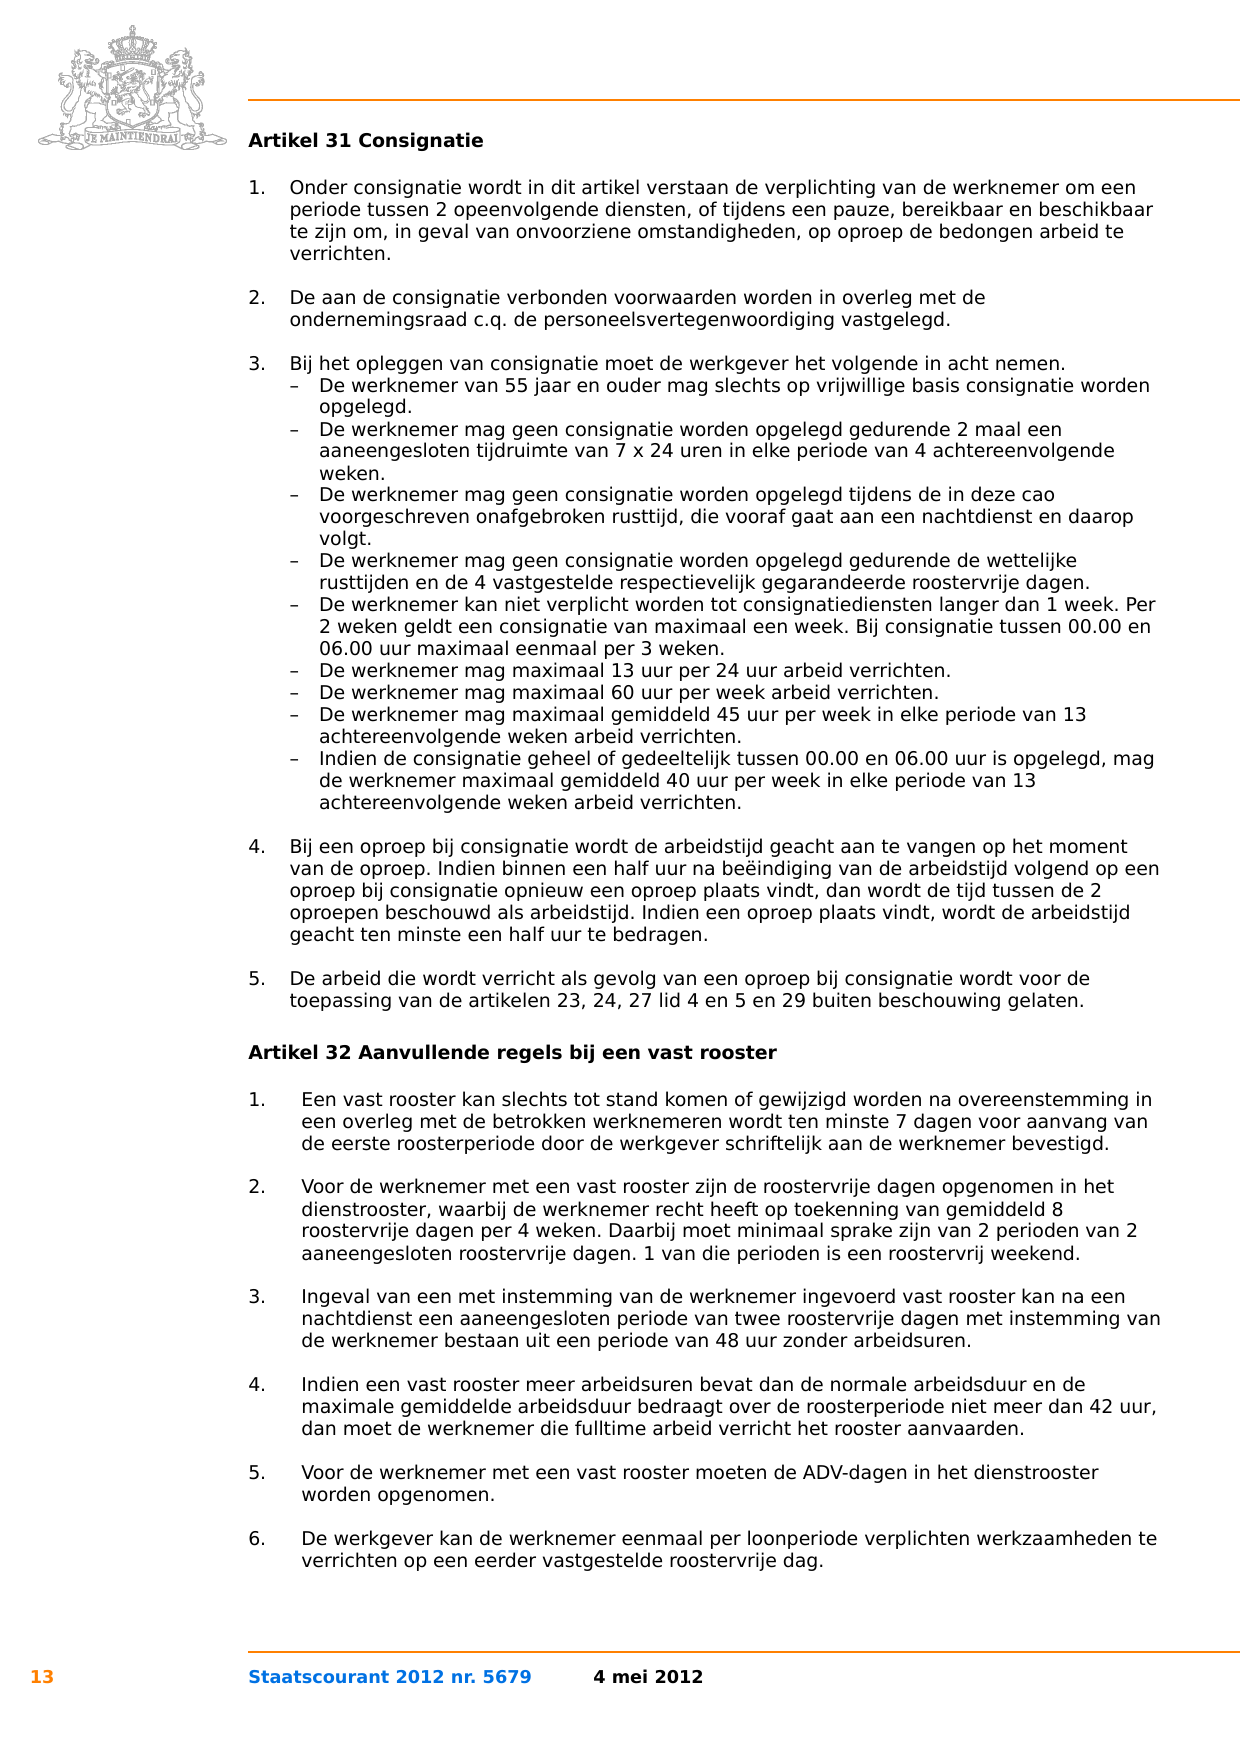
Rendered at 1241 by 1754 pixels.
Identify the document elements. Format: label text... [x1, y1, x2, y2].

text – De werknemer mag geen consignatie worden opgelegd tijdens de in deze cao voorgeschreven onafgebroken rusttijd, die vooraf gaat aan een nachtdienst en daarop volgt. [289, 484, 1163, 550]
text 2. Voor de werknemer met een vast rooster zijn de roostervrije dagen opgenomen in het dienstrooster, waarbij de werknemer recht heeft op toekenning van gemiddeld 8 roostervrije dagen per 4 weken. Daarbij moet minimaal sprake zijn van 2 perioden van 2 aaneengesloten roostervrije dagen. 1 van die perioden is een roostervrij weekend. [248, 1176, 1163, 1264]
picture [38, 25, 227, 150]
subtitle Artikel 32 Aanvullende regels bij een vast rooster [248, 1042, 1163, 1064]
text 5. Voor de werknemer met een vast rooster moeten de ADV-dagen in het dienstrooster worden opgenomen. [248, 1462, 1163, 1506]
text 6. De werkgever kan de werknemer eenmaal per loonperiode verplichten werkzaamheden te verrichten op een eerder vastgestelde roostervrije dag. [248, 1528, 1163, 1572]
text – De werknemer mag maximaal gemiddeld 45 uur per week in elke periode van 13 achtereenvolgende weken arbeid verrichten. [289, 704, 1163, 748]
text – De werknemer van 55 jaar en ouder mag slechts op vrijwillige basis consignatie worden opgelegd. [289, 374, 1163, 418]
text 1. Een vast rooster kan slechts tot stand komen of gewijzigd worden na overeenstemming in een overleg met de betrokken werknemeren wordt ten minste 7 dagen voor aanvang van de eerste roosterperiode door de werkgever schriftelijk aan de werknemer bevestigd. [248, 1089, 1163, 1154]
text – De werknemer mag geen consignatie worden opgelegd gedurende de wettelijke rusttijden en de 4 vastgestelde respectievelijk gegarandeerde roostervrije dagen. [289, 550, 1163, 594]
text 5. De arbeid die wordt verricht als gevolg van een oproep bij consignatie wordt voor de toepassing van de artikelen 23, 24, 27 lid 4 en 5 en 29 buiten beschouwing gelaten. [248, 968, 1163, 1012]
text 1. Onder consignatie wordt in dit artikel verstaan de verplichting van de werknemer om een periode tussen 2 opeenvolgende diensten, of tijdens een pauze, bereikbaar en beschikbaar te zijn om, in geval van onvoorziene omstandigheden, op oproep de bedongen arbeid te verrichten. [248, 177, 1163, 265]
text – Indien de consignatie geheel of gedeeltelijk tussen 00.00 en 06.00 uur is opgelegd, mag de werknemer maximaal gemiddeld 40 uur per week in elke periode van 13 achtereenvolgende weken arbeid verrichten. [289, 748, 1163, 814]
text 3. Ingeval van een met instemming van de werknemer ingevoerd vast rooster kan na een nachtdienst een aaneengesloten periode van twee roostervrije dagen met instemming van de werknemer bestaan uit een periode van 48 uur zonder arbeidsuren. [248, 1286, 1163, 1352]
text 2. De aan de consignatie verbonden voorwaarden worden in overleg met de ondernemingsraad c.q. de personeelsvertegenwoordiging vastgelegd. [248, 287, 1163, 331]
text 3. Bij het opleggen van consignatie moet de werkgever het volgende in acht nemen. [248, 352, 1163, 374]
text – De werknemer mag geen consignatie worden opgelegd gedurende 2 maal een aaneengesloten tijdruimte van 7 x 24 uren in elke periode van 4 achtereenvolgende weken. [289, 418, 1163, 484]
text – De werknemer mag maximaal 60 uur per week arbeid verrichten. [289, 682, 1163, 704]
text 4. Indien een vast rooster meer arbeidsuren bevat dan de normale arbeidsduur en de maximale gemiddelde arbeidsduur bedraagt over de roosterperiode niet meer dan 42 uur, dan moet de werknemer die fulltime arbeid verricht het rooster aanvaarden. [248, 1374, 1163, 1440]
text – De werknemer mag maximaal 13 uur per 24 uur arbeid verrichten. [289, 660, 1163, 682]
text – De werknemer kan niet verplicht worden tot consignatiediensten langer dan 1 week. Per 2 weken geldt een consignatie van maximaal een week. Bij consignatie tussen 00.00 en 06.00 uur maximaal eenmaal per 3 weken. [289, 594, 1163, 660]
subtitle Artikel 31 Consignatie [248, 130, 1163, 152]
text 4. Bij een oproep bij consignatie wordt de arbeidstijd geacht aan te vangen op het moment van de oproep. Indien binnen een half uur na beëindiging van de arbeidstijd volgend op een oproep bij consignatie opnieuw een oproep plaats vindt, dan wordt de tijd tussen de 2 oproepen beschouwd als arbeidstijd. Indien een oproep plaats vindt, wordt de arbeidstijd geacht ten minste een half uur te bedragen. [248, 836, 1163, 946]
